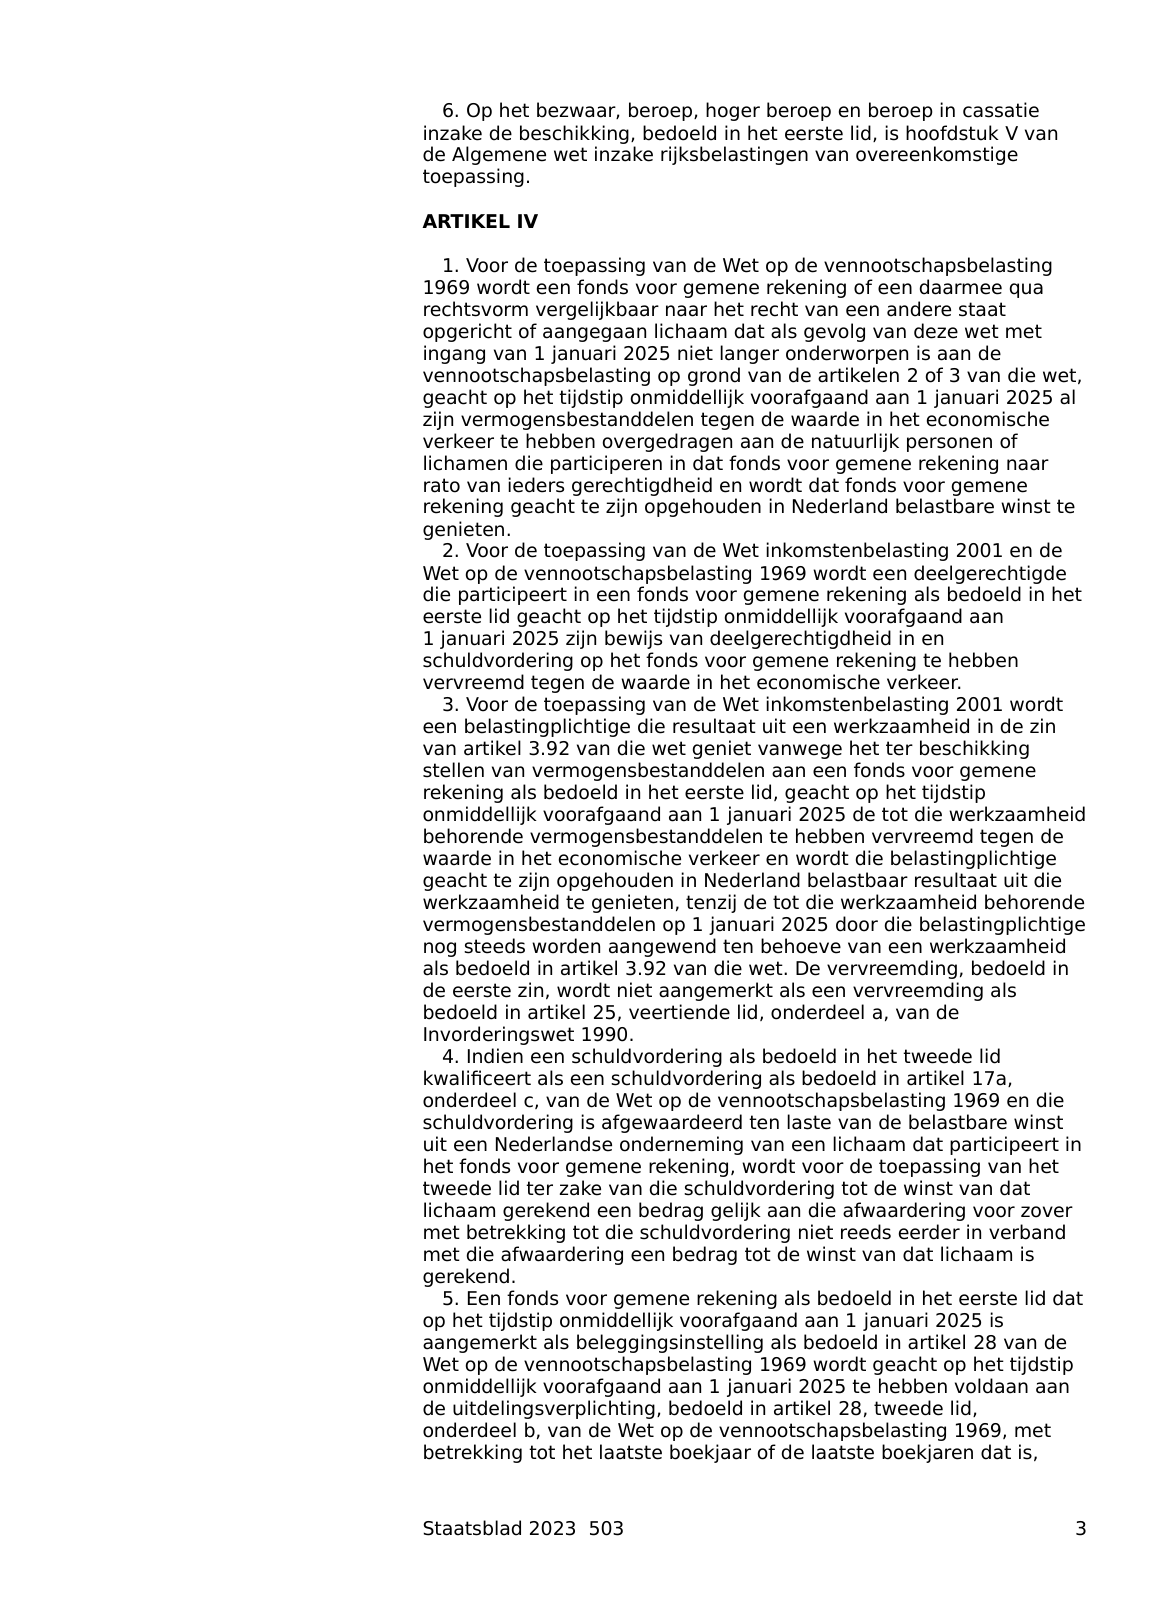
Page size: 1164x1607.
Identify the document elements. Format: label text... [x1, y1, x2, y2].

subtitle ARTIKEL IV [422, 211, 1087, 232]
text 1. Voor de toepassing van de Wet op de vennootschapsbelasting 1969 wordt een fonds voor gemene rekening of een daarmee qua rechtsvorm vergelijkbaar naar het recht van een andere staat opgericht of aangegaan lichaam dat als gevolg van deze wet met ingang van 1 januari 2025 niet langer onderworpen is aan de vennootschapsbelasting op grond van de artikelen 2 of 3 van die wet, geacht op het tijdstip onmiddellijk voorafgaand aan 1 januari 2025 al zijn vermogensbestanddelen tegen de waarde in het economische verkeer te hebben overgedragen aan de natuurlijk personen of lichamen die participeren in dat fonds voor gemene rekening naar rato van ieders gerechtigdheid en wordt dat fonds voor gemene rekening geacht te zijn opgehouden in Nederland belastbare winst te genieten. [422, 255, 1087, 540]
text 3. Voor de toepassing van de Wet inkomstenbelasting 2001 wordt een belastingplichtige die resultaat uit een werkzaamheid in de zin van artikel 3.92 van die wet geniet vanwege het ter beschikking stellen van vermogensbestanddelen aan een fonds voor gemene rekening als bedoeld in het eerste lid, geacht op het tijdstip onmiddellijk voorafgaand aan 1 januari 2025 de tot die werkzaamheid behorende vermogensbestanddelen te hebben vervreemd tegen de waarde in het economische verkeer en wordt die belastingplichtige geacht te zijn opgehouden in Nederland belastbaar resultaat uit die werkzaamheid te genieten, tenzij de tot die werkzaamheid behorende vermogensbestanddelen op 1 januari 2025 door die belastingplichtige nog steeds worden aangewend ten behoeve van een werkzaamheid als bedoeld in artikel 3.92 van die wet. De vervreemding, bedoeld in de eerste zin, wordt niet aangemerkt als een vervreemding als bedoeld in artikel 25, veertiende lid, onderdeel a, van de Invorderingswet 1990. [422, 694, 1087, 1046]
text 5. Een fonds voor gemene rekening als bedoeld in het eerste lid dat op het tijdstip onmiddellijk voorafgaand aan 1 januari 2025 is aangemerkt als beleggingsinstelling als bedoeld in artikel 28 van de Wet op de vennootschapsbelasting 1969 wordt geacht op het tijdstip onmiddellijk voorafgaand aan 1 januari 2025 te hebben voldaan aan de uitdelingsverplichting, bedoeld in artikel 28, tweede lid, onderdeel b, van de Wet op de vennootschapsbelasting 1969, met betrekking tot het laatste boekjaar of de laatste boekjaren dat is, [422, 1288, 1087, 1463]
text 6. Op het bezwaar, beroep, hoger beroep en beroep in cassatie inzake de beschikking, bedoeld in het eerste lid, is hoofdstuk V van de Algemene wet inzake rijksbelastingen van overeenkomstige toepassing. [422, 100, 1087, 188]
text 2. Voor de toepassing van de Wet inkomstenbelasting 2001 en de Wet op de vennootschapsbelasting 1969 wordt een deelgerechtigde die participeert in een fonds voor gemene rekening als bedoeld in het eerste lid geacht op het tijdstip onmiddellijk voorafgaand aan 1 januari 2025 zijn bewijs van deelgerechtigdheid in en schuldvordering op het fonds voor gemene rekening te hebben vervreemd tegen de waarde in het economische verkeer. [422, 540, 1087, 694]
text 4. Indien een schuldvordering als bedoeld in het tweede lid kwalificeert als een schuldvordering als bedoeld in artikel 17a, onderdeel c, van de Wet op de vennootschapsbelasting 1969 en die schuldvordering is afgewaardeerd ten laste van de belastbare winst uit een Nederlandse onderneming van een lichaam dat participeert in het fonds voor gemene rekening, wordt voor de toepassing van het tweede lid ter zake van die schuldvordering tot de winst van dat lichaam gerekend een bedrag gelijk aan die afwaardering voor zover met betrekking tot die schuldvordering niet reeds eerder in verband met die afwaardering een bedrag tot de winst van dat lichaam is gerekend. [422, 1046, 1087, 1288]
